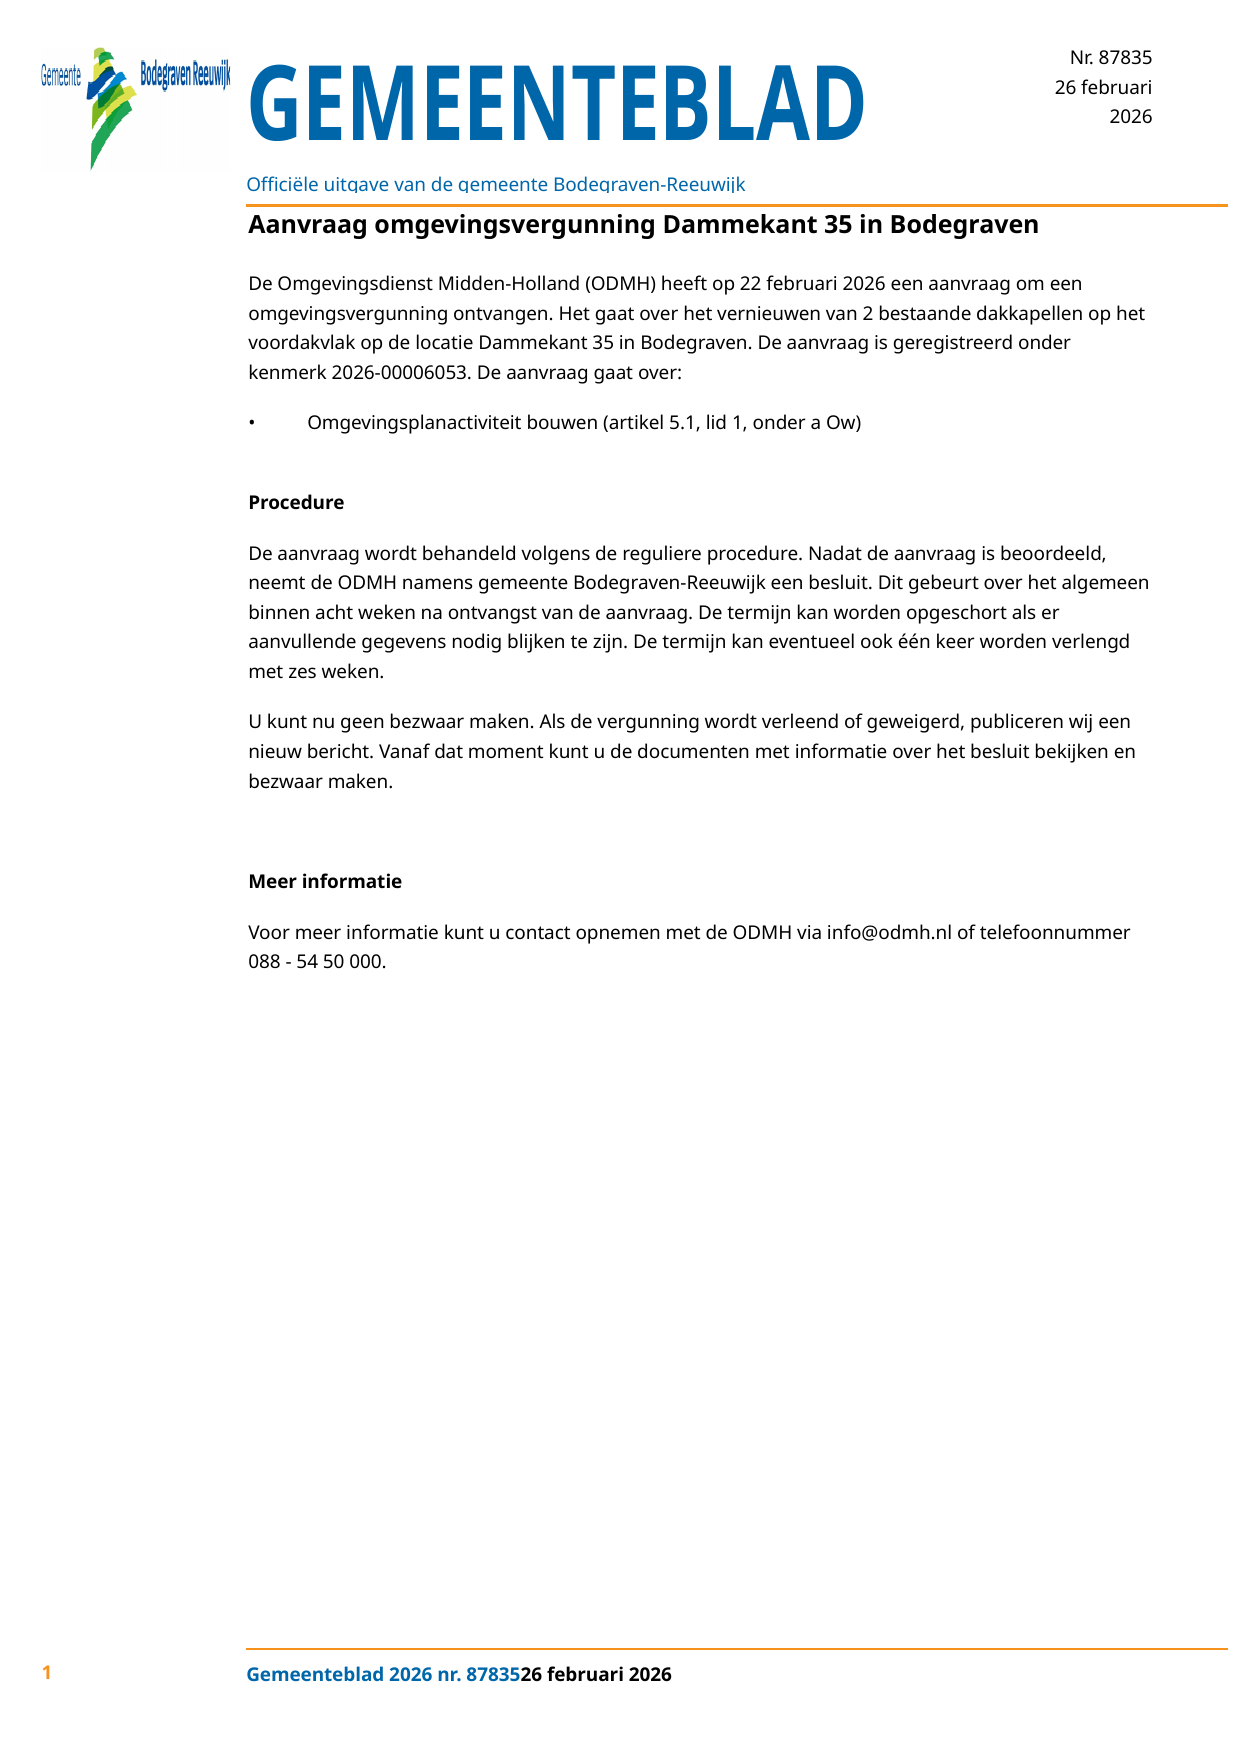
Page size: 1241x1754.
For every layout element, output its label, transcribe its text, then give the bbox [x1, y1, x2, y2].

text De Omgevingsdienst Midden-Holland (ODMH) heeft op 22 februari 2026 een aanvraag om een omgevingsvergunning ontvangen. Het gaat over het vernieuwen van 2 bestaande dakkapellen op het voordakvlak op de locatie Dammekant 35 in Bodegraven. De aanvraag is geregistreerd onder kenmerk 2026-00006053. De aanvraag gaat over: [248, 270, 1152, 385]
list Omgevingsplanactiviteit bouwen (artikel 5.1, lid 1, onder a Ow) [248, 409, 1152, 435]
text De aanvraag wordt behandeld volgens de reguliere procedure. Nadat de aanvraag is beoordeeld, neemt de ODMH namens gemeente Bodegraven-Reeuwijk een besluit. Dit gebeurt over het algemeen binnen acht weken na ontvangst van de aanvraag. De termijn kan worden opgeschort als er aanvullende gegevens nodig blijken te zijn. De termijn kan eventueel ook één keer worden verlengd met zes weken. [248, 540, 1152, 684]
text Aanvraag omgevingsvergunning Dammekant 35 in Bodegraven [248, 207, 1152, 241]
text Voor meer informatie kunt u contact opnemen met de ODMH via info@odmh.nl of telefoonnummer 088 - 54 50 000. [248, 919, 1152, 974]
text U kunt nu geen bezwaar maken. Als de vergunning wordt verleend of geweigerd, publiceren wij een nieuw bericht. Vanaf dat moment kunt u de documenten met informatie over het besluit bekijken en bezwaar maken. [248, 709, 1152, 793]
text Meer informatie [248, 869, 1152, 894]
text Procedure [248, 489, 1152, 515]
picture [41, 47, 231, 172]
